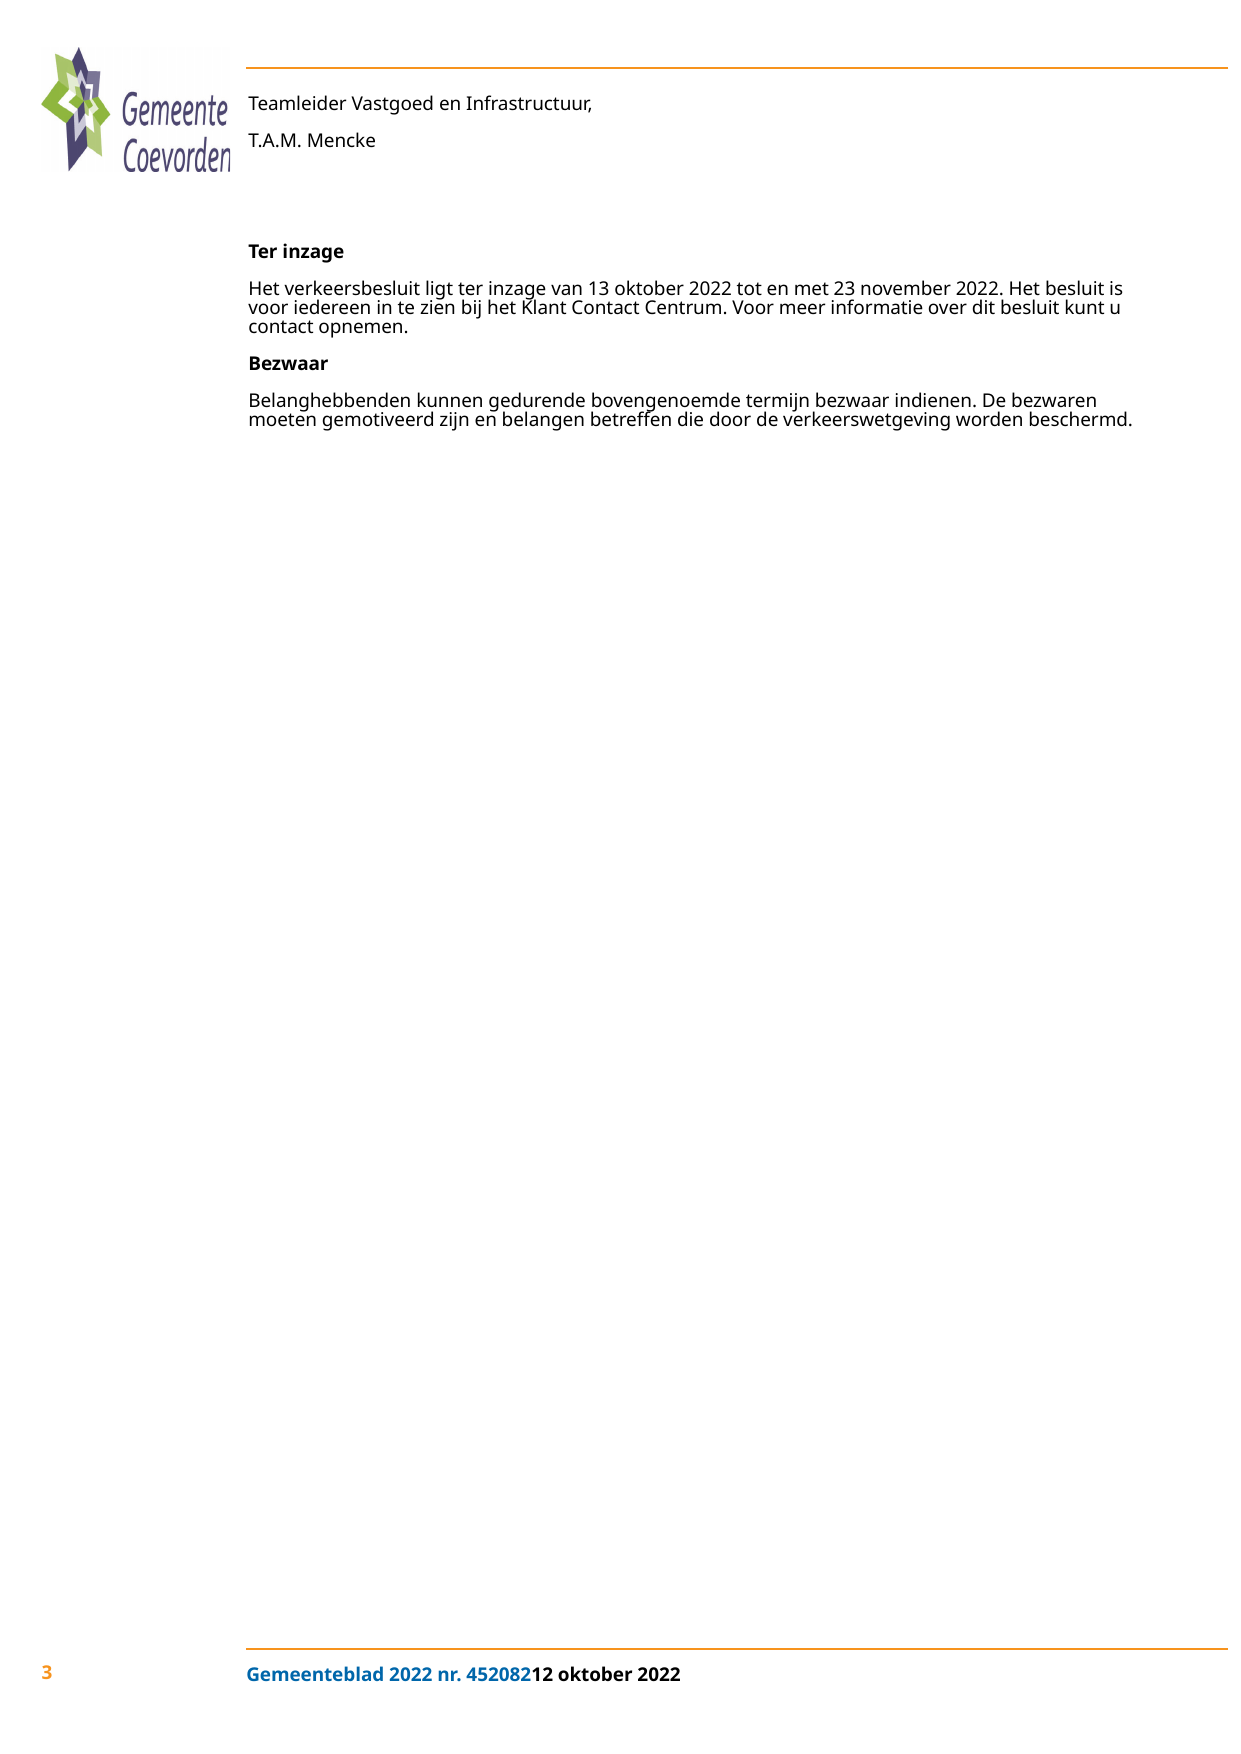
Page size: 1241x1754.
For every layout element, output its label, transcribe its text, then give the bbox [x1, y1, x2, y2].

text Belanghebbenden kunnen gedurende bovengenoemde termijn bezwaar indienen. De bezwaren moeten gemotiveerd zijn en belangen betreffen die door de verkeerswetgeving worden beschermd. [248, 392, 1152, 431]
text Het verkeersbesluit ligt ter inzage van 13 oktober 2022 tot en met 23 november 2022. Het besluit is voor iedereen in te zien bij het Klant Contact Centrum. Voor meer informatie over dit besluit kunt u contact opnemen. [248, 280, 1152, 337]
text Teamleider Vastgoed en Infrastructuur, [248, 95, 1152, 114]
picture [41, 47, 231, 172]
text Ter inzage [248, 243, 1152, 262]
text Bezwaar [248, 355, 1152, 374]
text T.A.M. Mencke [248, 132, 1152, 151]
